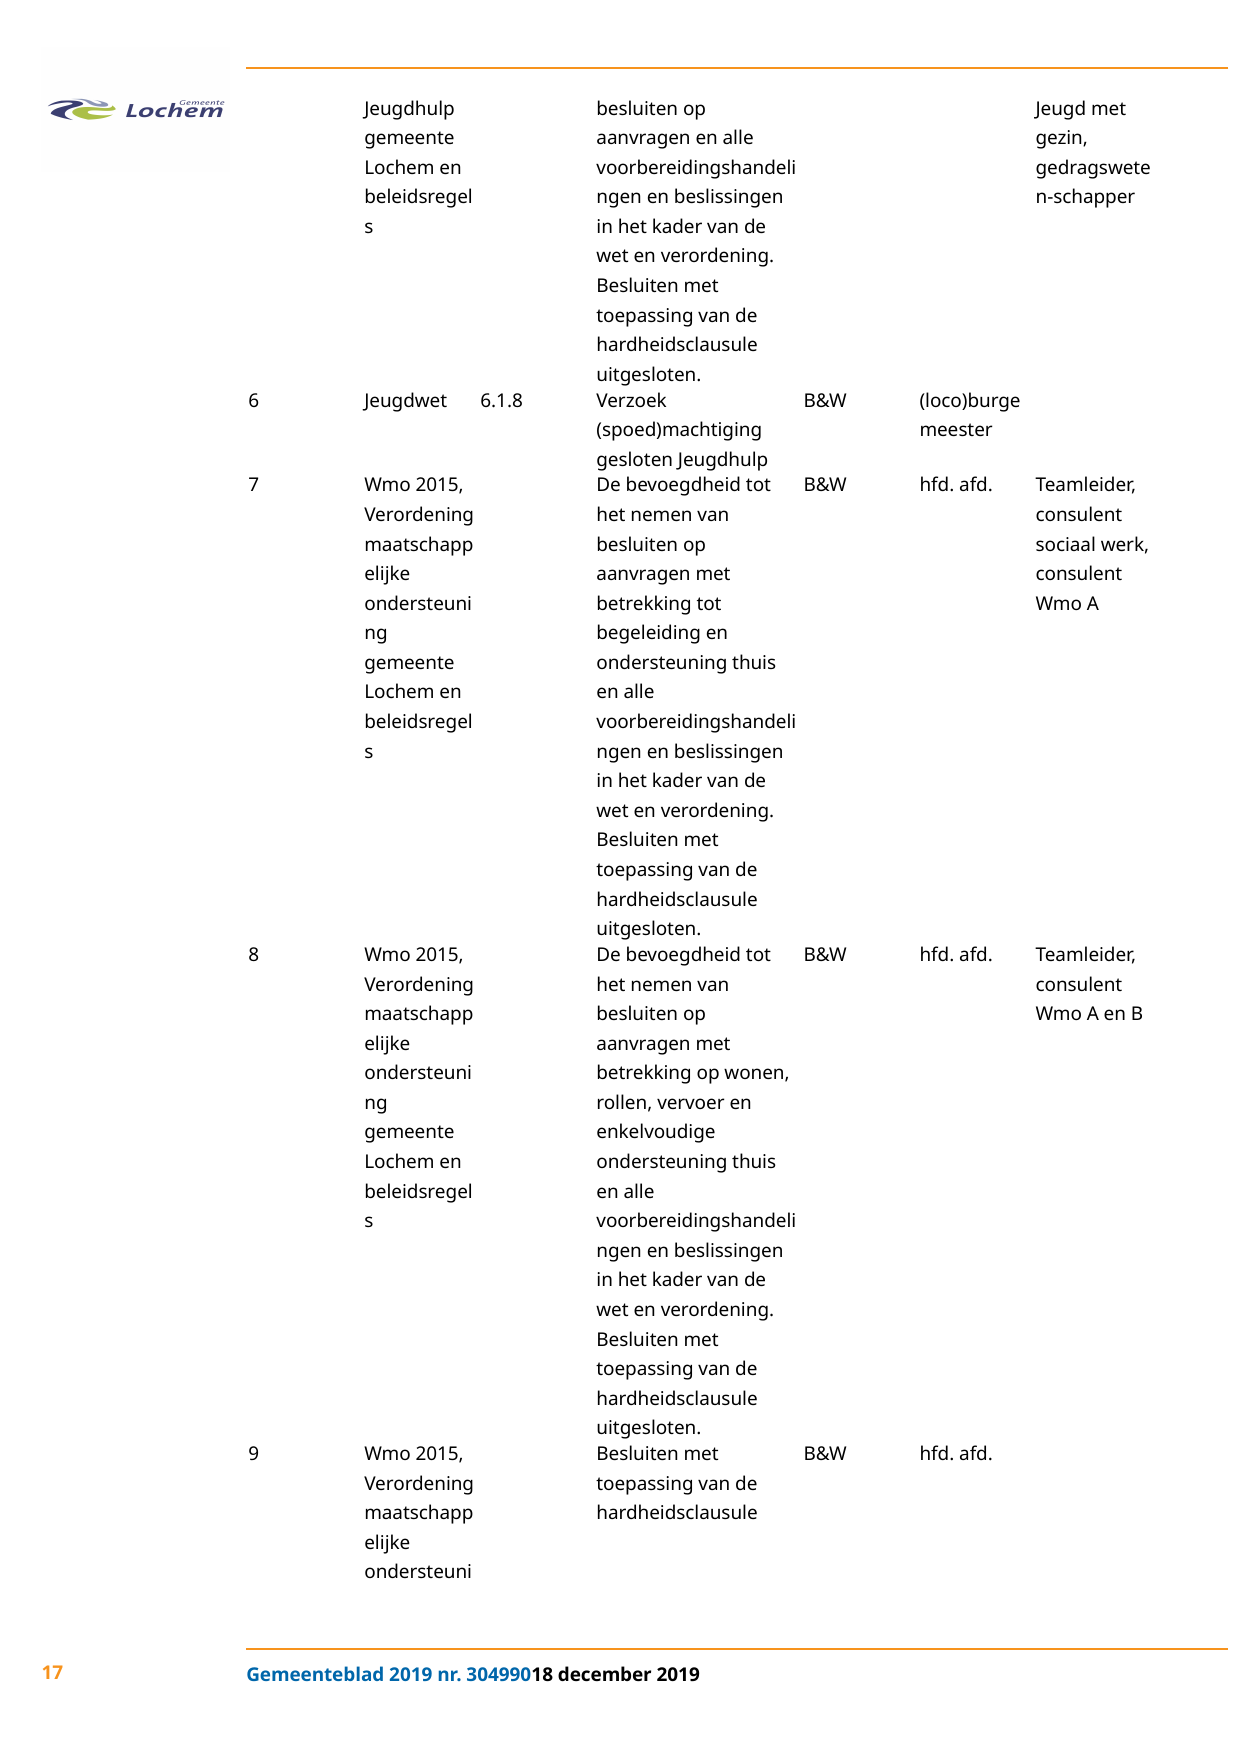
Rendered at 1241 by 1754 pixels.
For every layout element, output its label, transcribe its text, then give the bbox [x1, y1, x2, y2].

table_cell [919, 95, 1035, 387]
table_cell 6.1.8 [480, 387, 596, 472]
table_cell [480, 95, 596, 387]
table_cell De bevoegdheid tot het nemen van besluiten op aanvragen met betrekking op wonen, rollen, vervoer en enkelvoudige ondersteuning thuis en alle voorbereidingshandelingen en beslissingen in het kader van de wet en verordening. Besluiten met toepassing van de hardheidsclausule uitgesloten. [596, 941, 803, 1440]
table_cell B&W [803, 1440, 919, 1584]
table_cell [1035, 1440, 1152, 1584]
table_cell 7 [248, 472, 364, 941]
table_cell B&W [803, 387, 919, 472]
table_cell [480, 1440, 596, 1584]
table_cell De bevoegdheid tot het nemen van besluiten op aanvragen met betrekking tot begeleiding en ondersteuning thuis en alle voorbereidingshandelingen en beslissingen in het kader van de wet en verordening. Besluiten met toepassing van de hardheidsclausule uitgesloten. [596, 472, 803, 941]
table_cell hfd. afd. [919, 941, 1035, 1440]
table_cell Jeugdhulp gemeente Lochem en beleidsregels [364, 95, 480, 387]
table_cell [480, 472, 596, 941]
table_cell 9 [248, 1440, 364, 1584]
table_cell Verzoek (spoed)machtiging gesloten Jeugdhulp [596, 387, 803, 472]
table_cell Besluiten met toepassing van de hardheidsclausule [596, 1440, 803, 1584]
table_cell (loco)burgemeester [919, 387, 1035, 472]
table_cell Jeugd met gezin, gedragsweten-schapper [1035, 95, 1152, 387]
table_cell Wmo 2015, Verordening maatschappelijke ondersteuni [364, 1440, 480, 1584]
table_cell [480, 941, 596, 1440]
table_cell [803, 95, 919, 387]
table_cell B&W [803, 472, 919, 941]
table_cell B&W [803, 941, 919, 1440]
table_cell hfd. afd. [919, 1440, 1035, 1584]
table_cell besluiten op aanvragen en alle voorbereidingshandelingen en beslissingen in het kader van de wet en verordening. Besluiten met toepassing van de hardheidsclausule uitgesloten. [596, 95, 803, 387]
table_cell Teamleider, consulent sociaal werk, consulent Wmo A [1035, 472, 1152, 941]
table_cell 8 [248, 941, 364, 1440]
table_cell Jeugdwet [364, 387, 480, 472]
table_cell hfd. afd. [919, 472, 1035, 941]
table_cell [1035, 387, 1152, 472]
table_cell [248, 95, 364, 387]
table_cell Wmo 2015, Verordening maatschappelijke ondersteuning gemeente Lochem en beleidsregels [364, 941, 480, 1440]
table_cell Wmo 2015, Verordening maatschappelijke ondersteuning gemeente Lochem en beleidsregels [364, 472, 480, 941]
table_cell Teamleider, consulent Wmo A en B [1035, 941, 1152, 1440]
picture [41, 47, 231, 172]
table_cell 6 [248, 387, 364, 472]
